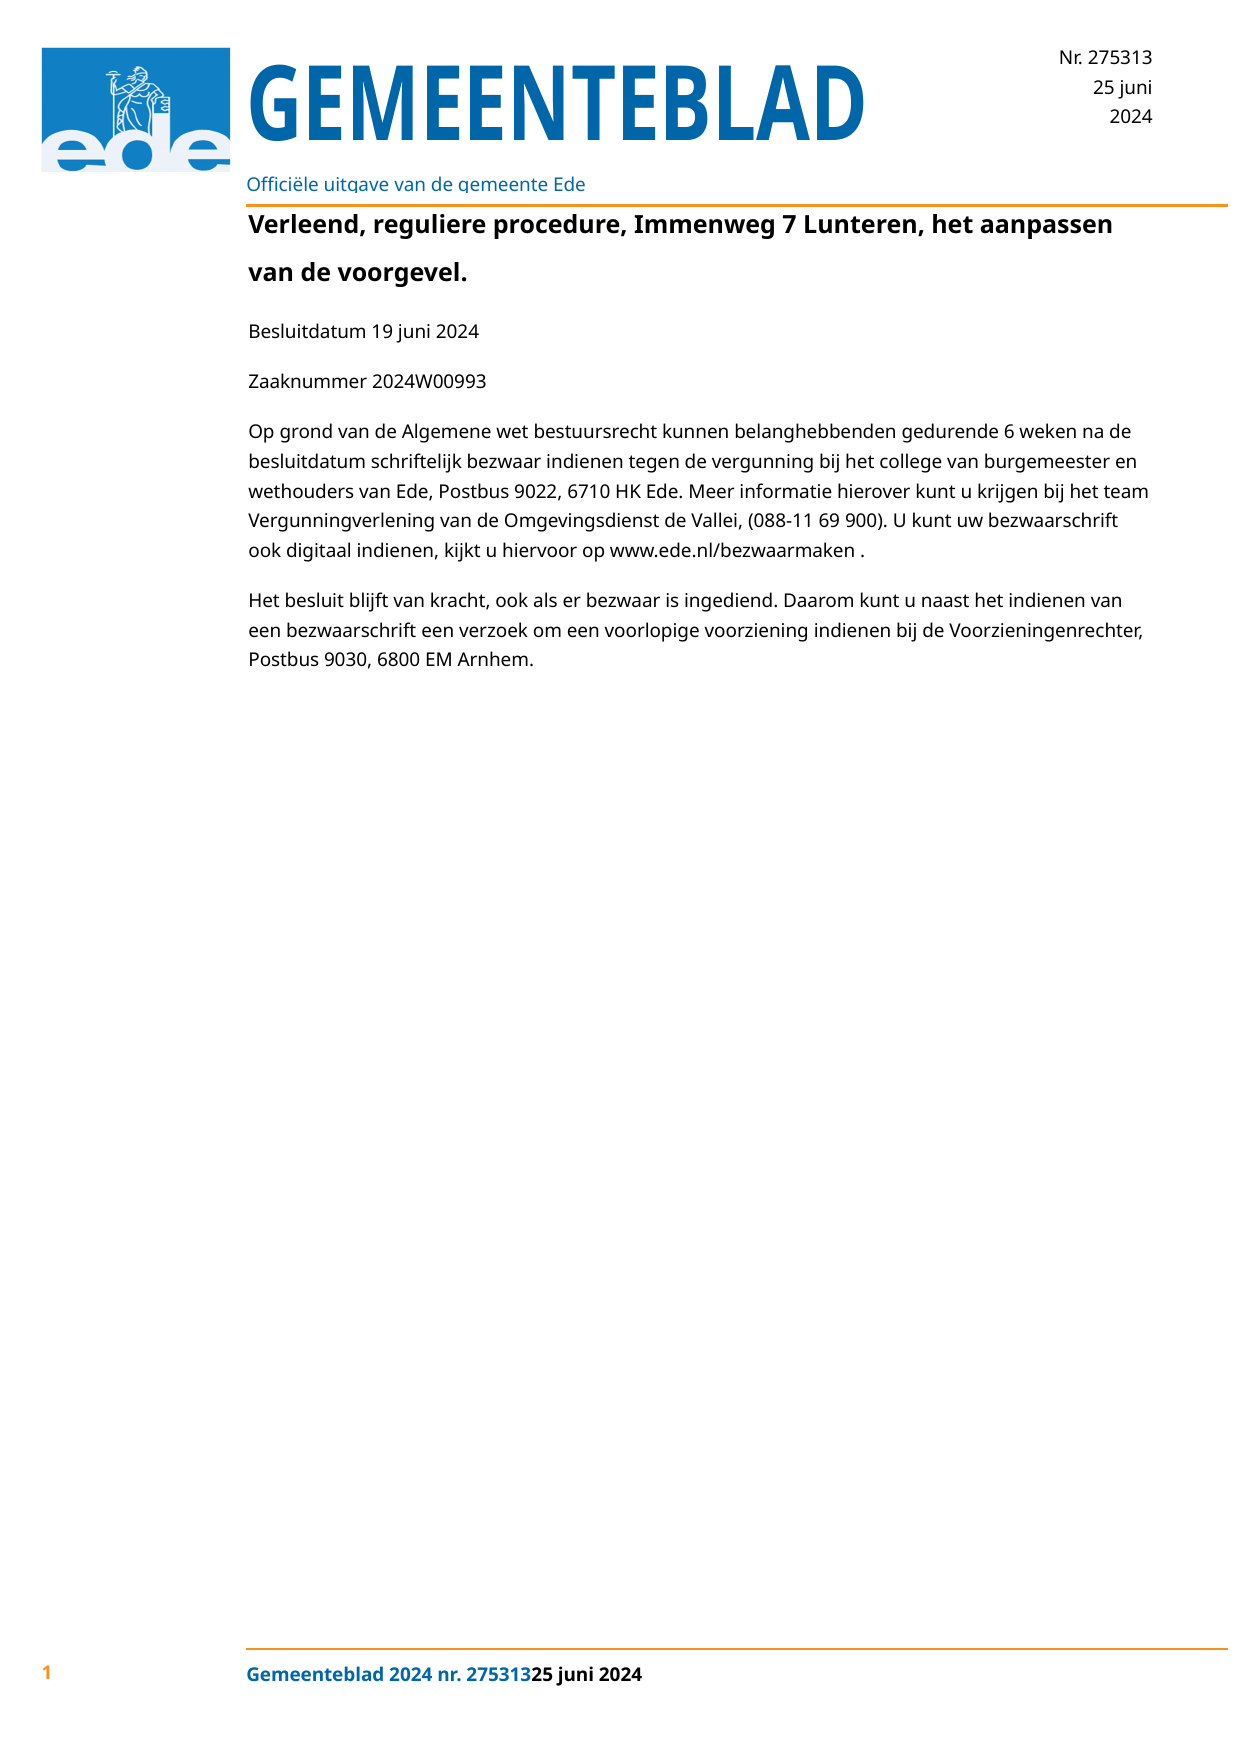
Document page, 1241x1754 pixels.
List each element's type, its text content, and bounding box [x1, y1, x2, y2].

text Op grond van de Algemene wet bestuursrecht kunnen belanghebbenden gedurende 6 weken na de besluitdatum schriftelijk bezwaar indienen tegen de vergunning bij het college van burgemeester en wethouders van Ede, Postbus 9022, 6710 HK Ede. Meer informatie hierover kunt u krijgen bij het team Vergunningverlening van de Omgevingsdienst de Vallei, (088-11 69 900). U kunt uw bezwaarschrift ook digitaal indienen, kijkt u hiervoor op www.ede.nl/bezwaarmaken . [248, 419, 1152, 563]
picture [41, 47, 231, 172]
text Zaaknummer 2024W00993 [248, 368, 1152, 394]
text Verleend, reguliere procedure, Immenweg 7 Lunteren, het aanpassen van de voorgevel. [248, 207, 1152, 288]
text Besluitdatum 19 juni 2024 [248, 318, 1152, 344]
text Het besluit blijft van kracht, ook als er bezwaar is ingediend. Daarom kunt u naast het indienen van een bezwaarschrift een verzoek om een voorlopige voorziening indienen bij de Voorzieningenrechter, Postbus 9030, 6800 EM Arnhem. [248, 587, 1152, 672]
